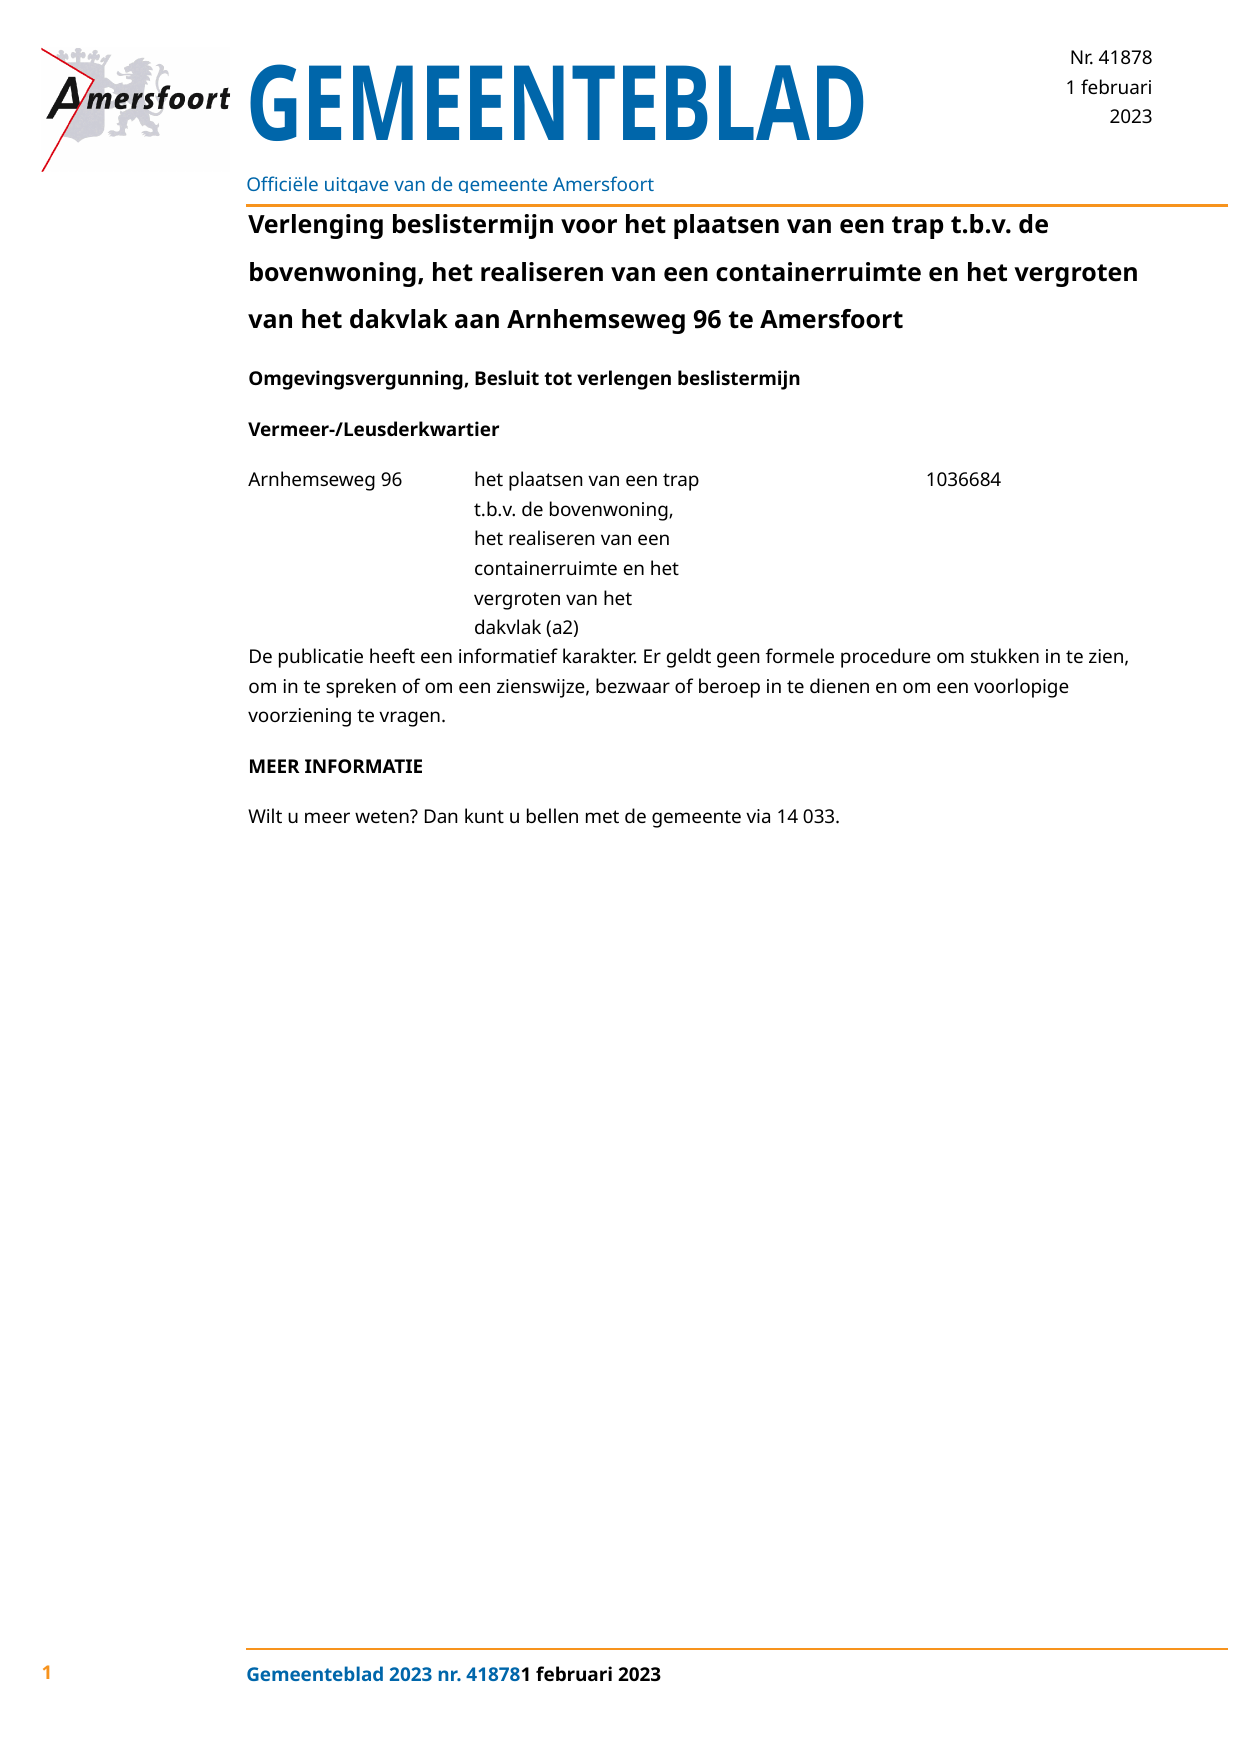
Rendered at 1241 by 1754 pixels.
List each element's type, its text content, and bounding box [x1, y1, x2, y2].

text Verlenging beslistermijn voor het plaatsen van een trap t.b.v. de bovenwoning, het realiseren van een containerruimte en het vergroten van het dakvlak aan Arnhemseweg 96 te Amersfoort [248, 207, 1152, 336]
text De publicatie heeft een informatief karakter. Er geldt geen formele procedure om stukken in te zien, om in te spreken of om een zienswijze, bezwaar of beroep in te dienen en om een voorlopige voorziening te vragen. [248, 643, 1152, 728]
table_header Arnhemseweg 96 [248, 466, 474, 640]
table_header 1036684 [926, 466, 1152, 640]
text Vermeer-/Leusderkwartier [248, 416, 1152, 442]
table_header [700, 466, 926, 640]
text Wilt u meer weten? Dan kunt u bellen met de gemeente via 14 033. [248, 803, 1152, 829]
table_header het plaatsen van een trap t.b.v. de bovenwoning, het realiseren van een containerruimte en het vergroten van het dakvlak (a2) [474, 466, 700, 640]
text MEER INFORMATIE [248, 753, 1152, 779]
picture [41, 47, 231, 172]
text Omgevingsvergunning, Besluit tot verlengen beslistermijn [248, 366, 1152, 391]
